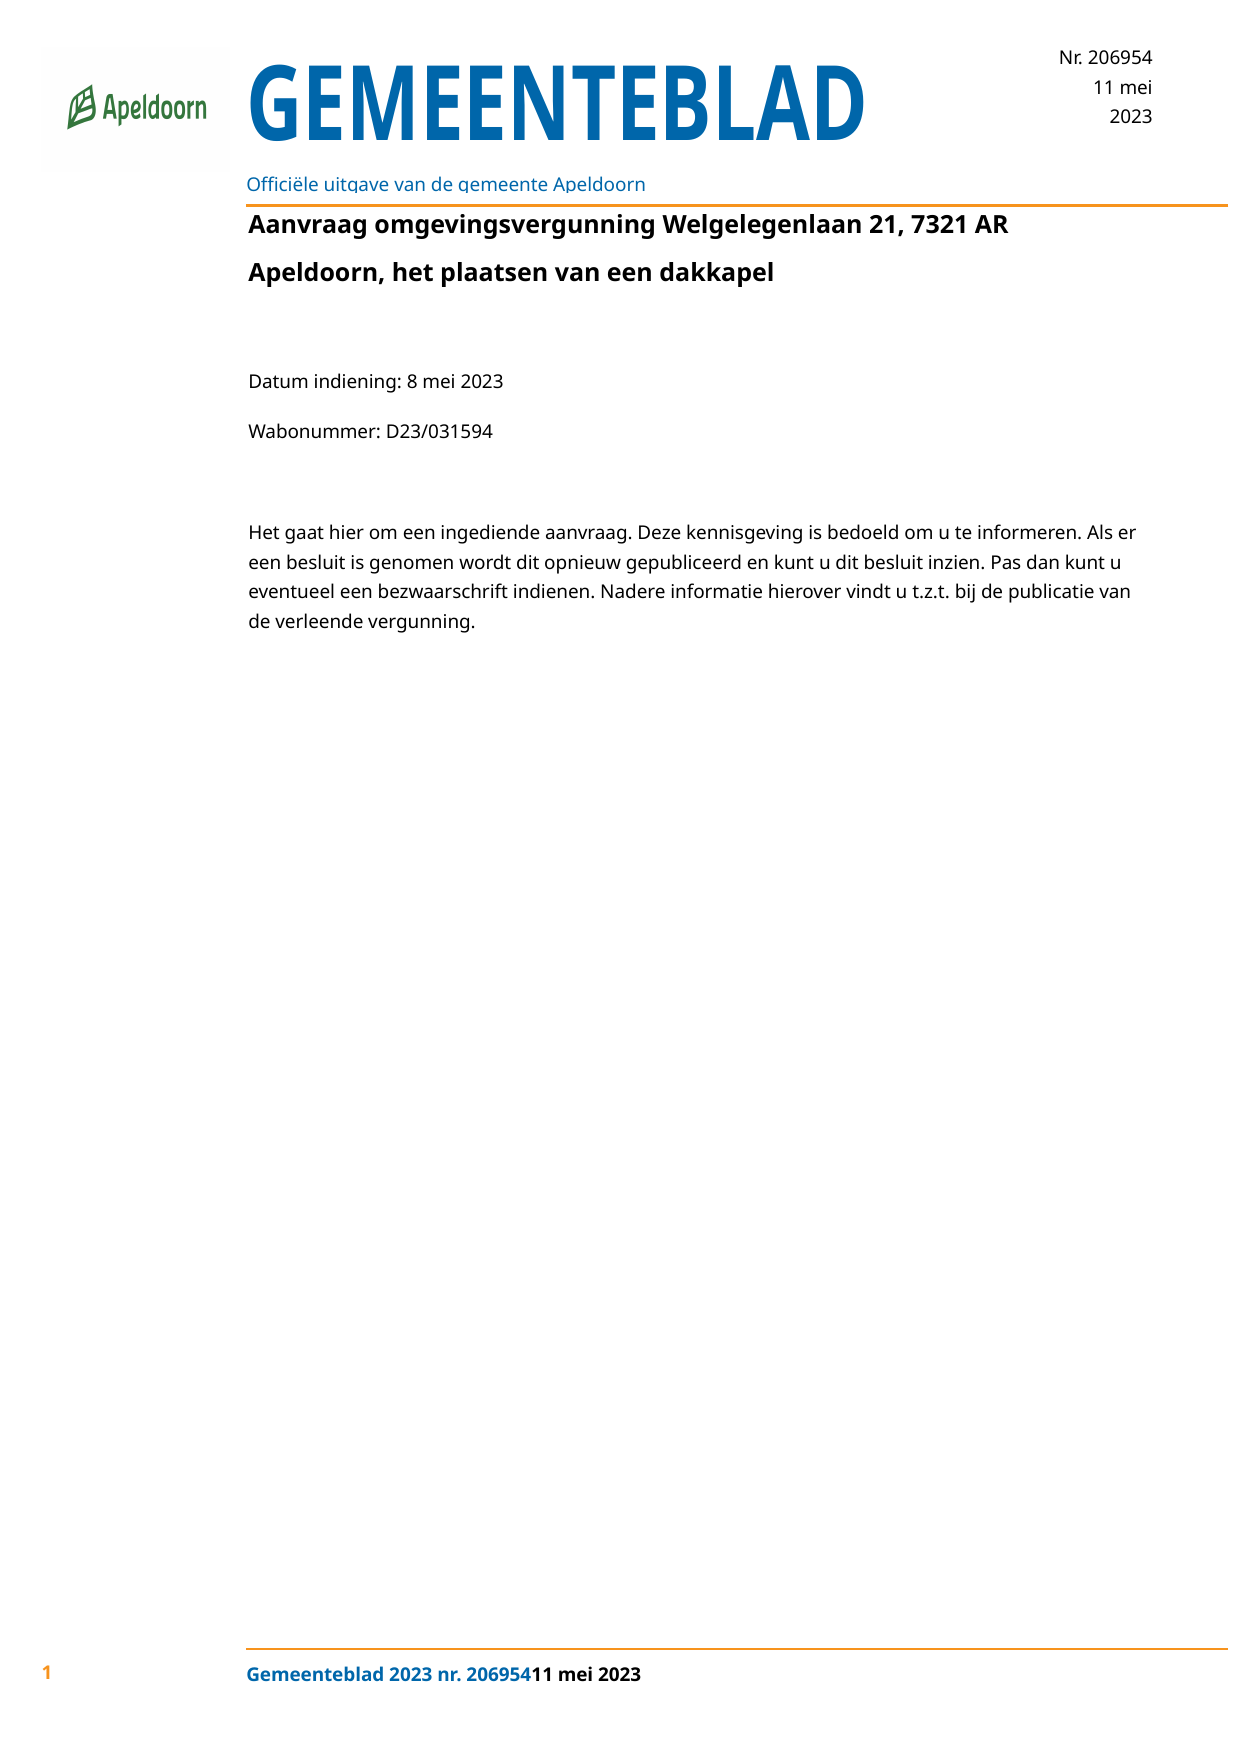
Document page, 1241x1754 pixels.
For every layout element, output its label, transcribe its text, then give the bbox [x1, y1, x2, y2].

picture [41, 47, 231, 172]
text Aanvraag omgevingsvergunning Welgelegenlaan 21, 7321 AR Apeldoorn, het plaatsen van een dakkapel [248, 207, 1152, 288]
text Wabonummer: D23/031594 [248, 419, 1152, 444]
text Het gaat hier om een ingediende aanvraag. Deze kennisgeving is bedoeld om u te informeren. Als er een besluit is genomen wordt dit opnieuw gepubliceerd en kunt u dit besluit inzien. Pas dan kunt u eventueel een bezwaarschrift indienen. Nadere informatie hierover vindt u t.z.t. bij de publicatie van de verleende vergunning. [248, 519, 1152, 634]
text Datum indiening: 8 mei 2023 [248, 368, 1152, 394]
